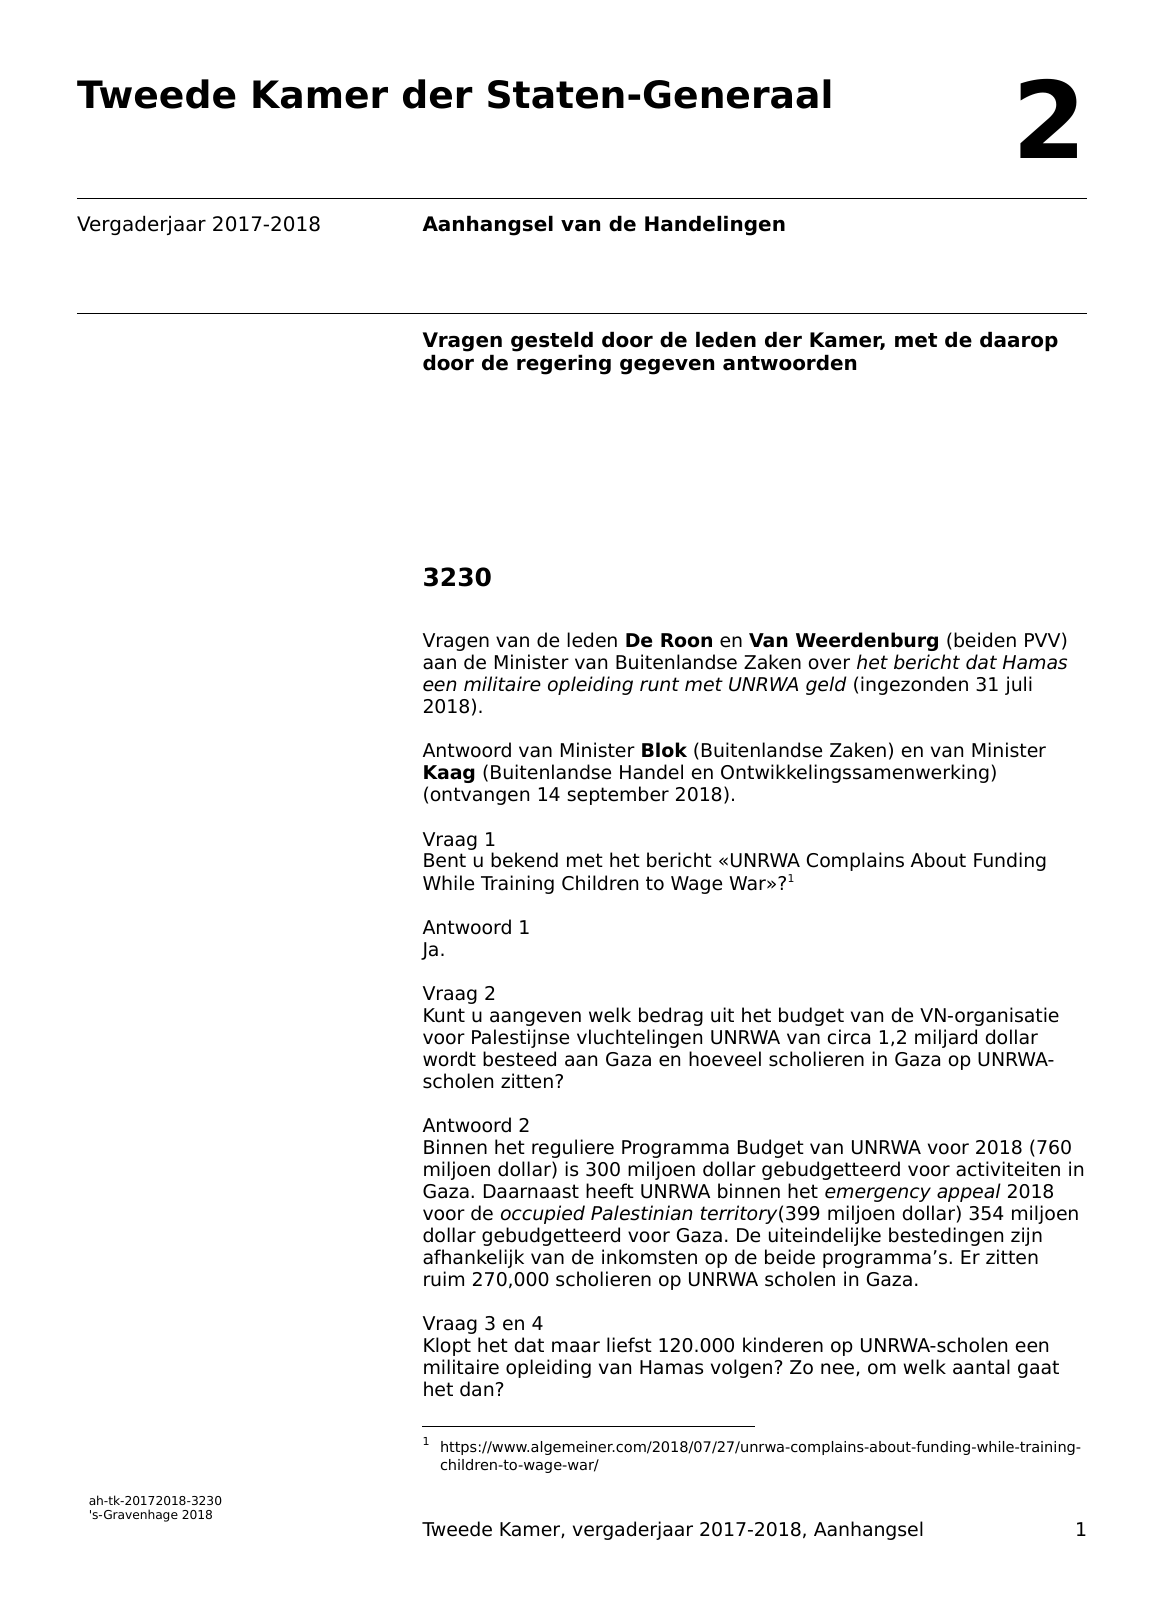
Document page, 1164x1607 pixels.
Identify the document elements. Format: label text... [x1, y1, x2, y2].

table_header 2 [886, 59, 1087, 198]
table_header Tweede Kamer der Staten-Generaal [77, 59, 886, 198]
table_cell Vragen gesteld door de leden der Kamer, met de daarop door de regering gegeven antwoorden [422, 314, 1087, 375]
text Vragen van de leden De Roon en Van Weerdenburg (beiden PVV) aan de Minister van Buitenlandse Zaken over het bericht dat Hamas een militaire opleiding runt met UNRWA geld (ingezonden 31 juli 2018). [422, 630, 1087, 718]
text Ja. [422, 938, 1087, 961]
table_cell Aanhangsel van de Handelingen [422, 199, 1087, 313]
text Antwoord 1 [422, 917, 1087, 938]
text Vraag 1 [422, 828, 1087, 850]
text Kunt u aangeven welk bedrag uit het budget van de VN-organisatie voor Palestijnse vluchtelingen UNRWA van circa 1,2 miljard dollar wordt besteed aan Gaza en hoeveel scholieren in Gaza op UNRWA-scholen zitten? [422, 1005, 1087, 1093]
text Vraag 3 en 4 [422, 1313, 1087, 1335]
text Antwoord 2 [422, 1115, 1087, 1137]
text 3230 [422, 563, 1087, 592]
text Vraag 2 [422, 983, 1087, 1005]
text 's-Gravenhage 2018 [88, 1508, 323, 1522]
text https://www.algemeiner.com/2018/07/27/unrwa-complains-about-funding-while-training-children-to-wage-war/ [422, 1435, 1087, 1474]
table_cell [77, 314, 422, 375]
text Antwoord van Minister Blok (Buitenlandse Zaken) en van Minister Kaag (Buitenlandse Handel en Ontwikkelingssamenwerking) (ontvangen 14 september 2018). [422, 740, 1087, 806]
text Binnen het reguliere Programma Budget van UNRWA voor 2018 (760 miljoen dollar) is 300 miljoen dollar gebudgetteerd voor activiteiten in Gaza. Daarnaast heeft UNRWA binnen het emergency appeal 2018 voor de occupied Palestinian territory(399 miljoen dollar) 354 miljoen dollar gebudgetteerd voor Gaza. De uiteindelijke bestedingen zijn afhankelijk van de inkomsten op de beide programma’s. Er zitten ruim 270,000 scholieren op UNRWA scholen in Gaza. [422, 1137, 1087, 1291]
text ah-tk-20172018-3230 [88, 1494, 323, 1508]
table_cell Vergaderjaar 2017-2018 [77, 199, 422, 313]
text Klopt het dat maar liefst 120.000 kinderen op UNRWA-scholen een militaire opleiding van Hamas volgen? Zo nee, om welk aantal gaat het dan? [422, 1335, 1087, 1401]
text Bent u bekend met het bericht «UNRWA Complains About Funding While Training Children to Wage War»? [422, 850, 1087, 894]
